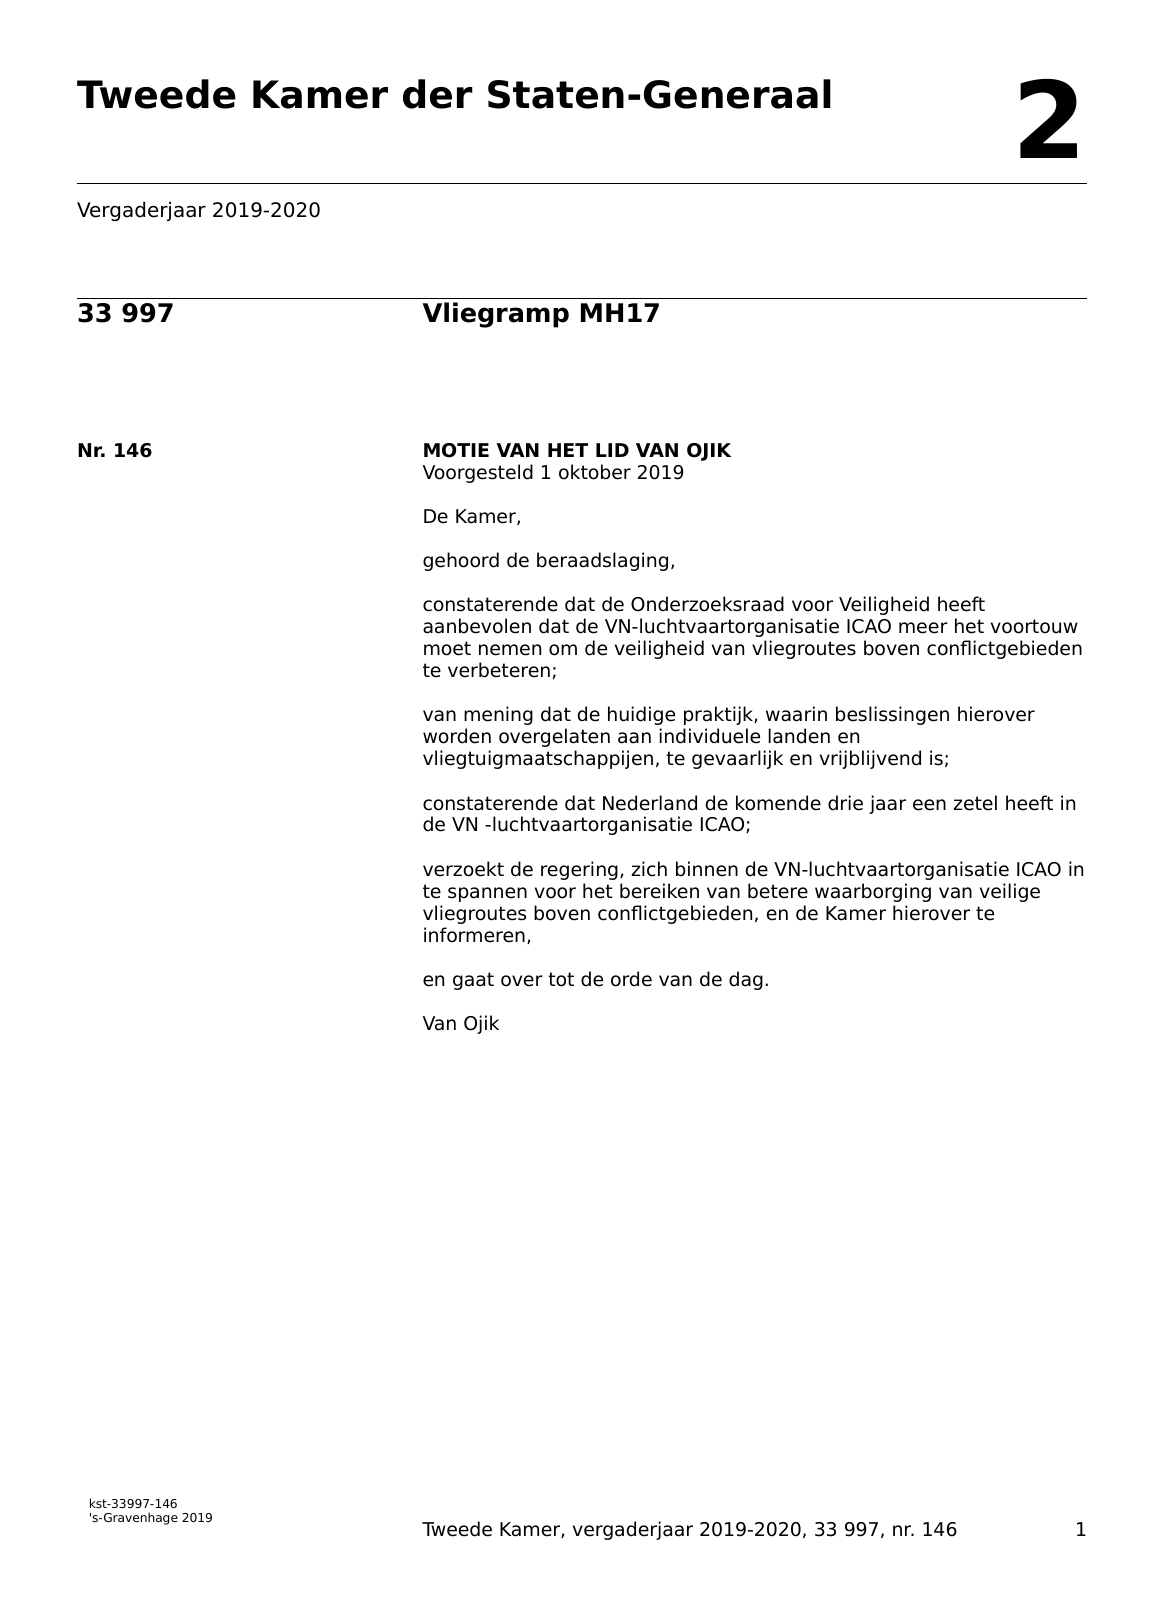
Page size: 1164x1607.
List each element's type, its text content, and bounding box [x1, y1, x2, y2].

table_header 2 [886, 59, 1087, 183]
table_header Tweede Kamer der Staten-Generaal [77, 59, 886, 183]
text gehoord de beraadslaging, [422, 550, 1087, 572]
text constaterende dat de Onderzoeksraad voor Veiligheid heeft aanbevolen dat de VN-luchtvaartorganisatie ICAO meer het voortouw moet nemen om de veiligheid van vliegroutes boven conflictgebieden te verbeteren; [422, 594, 1087, 682]
text verzoekt de regering, zich binnen de VN-luchtvaartorganisatie ICAO in te spannen voor het bereiken van betere waarborging van veilige vliegroutes boven conflictgebieden, en de Kamer hierover te informeren, [422, 858, 1087, 946]
text kst-33997-146 [88, 1497, 323, 1511]
subtitle Nr. 146 MOTIE VAN HET LID VAN OJIK [77, 440, 1087, 462]
text De Kamer, [422, 506, 1087, 528]
text Voorgesteld 1 oktober 2019 [422, 462, 1087, 484]
table_cell Vergaderjaar 2019-2020 [77, 184, 1087, 298]
text Van Ojik [422, 1013, 1087, 1035]
text 's-Gravenhage 2019 [88, 1511, 323, 1525]
text van mening dat de huidige praktijk, waarin beslissingen hierover worden overgelaten aan individuele landen en vliegtuigmaatschappijen, te gevaarlijk en vrijblijvend is; [422, 704, 1087, 770]
subtitle 33 997 Vliegramp MH17 [77, 299, 1087, 329]
text en gaat over tot de orde van de dag. [422, 969, 1087, 991]
text constaterende dat Nederland de komende drie jaar een zetel heeft in de VN -luchtvaartorganisatie ICAO; [422, 792, 1087, 836]
